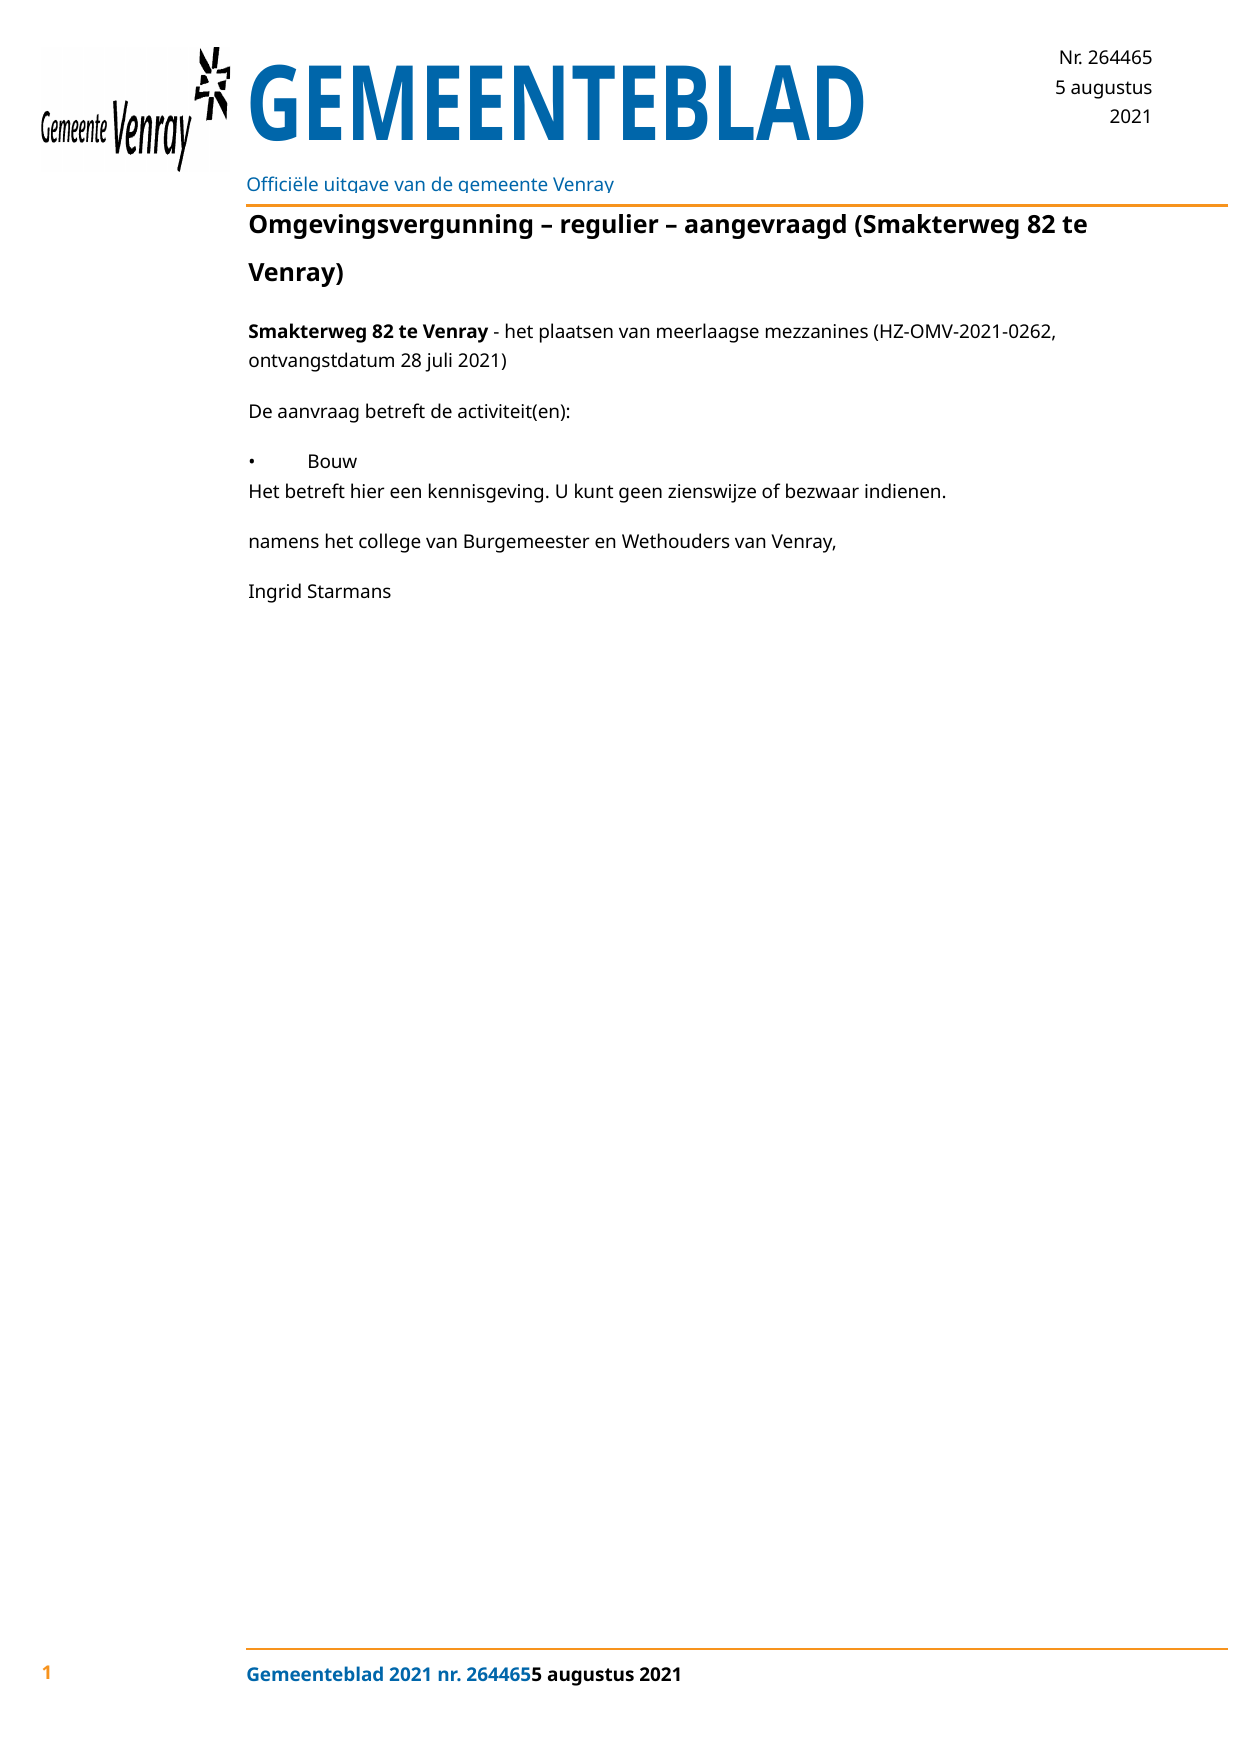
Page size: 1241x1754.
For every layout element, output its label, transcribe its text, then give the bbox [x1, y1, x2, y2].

text Ingrid Starmans [248, 579, 1152, 604]
text Omgevingsvergunning – regulier – aangevraagd (Smakterweg 82 te Venray) [248, 207, 1152, 288]
text De aanvraag betreft de activiteit(en): [248, 398, 1152, 424]
text namens het college van Burgemeester en Wethouders van Venray, [248, 528, 1152, 554]
text Het betreft hier een kennisgeving. U kunt geen zienswijze of bezwaar indienen. [248, 478, 1152, 504]
text Smakterweg 82 te Venray - het plaatsen van meerlaagse mezzanines (HZ-OMV-2021-0262, ontvangstdatum 28 juli 2021) [248, 318, 1152, 373]
picture [41, 47, 231, 172]
list Bouw [248, 448, 1152, 474]
